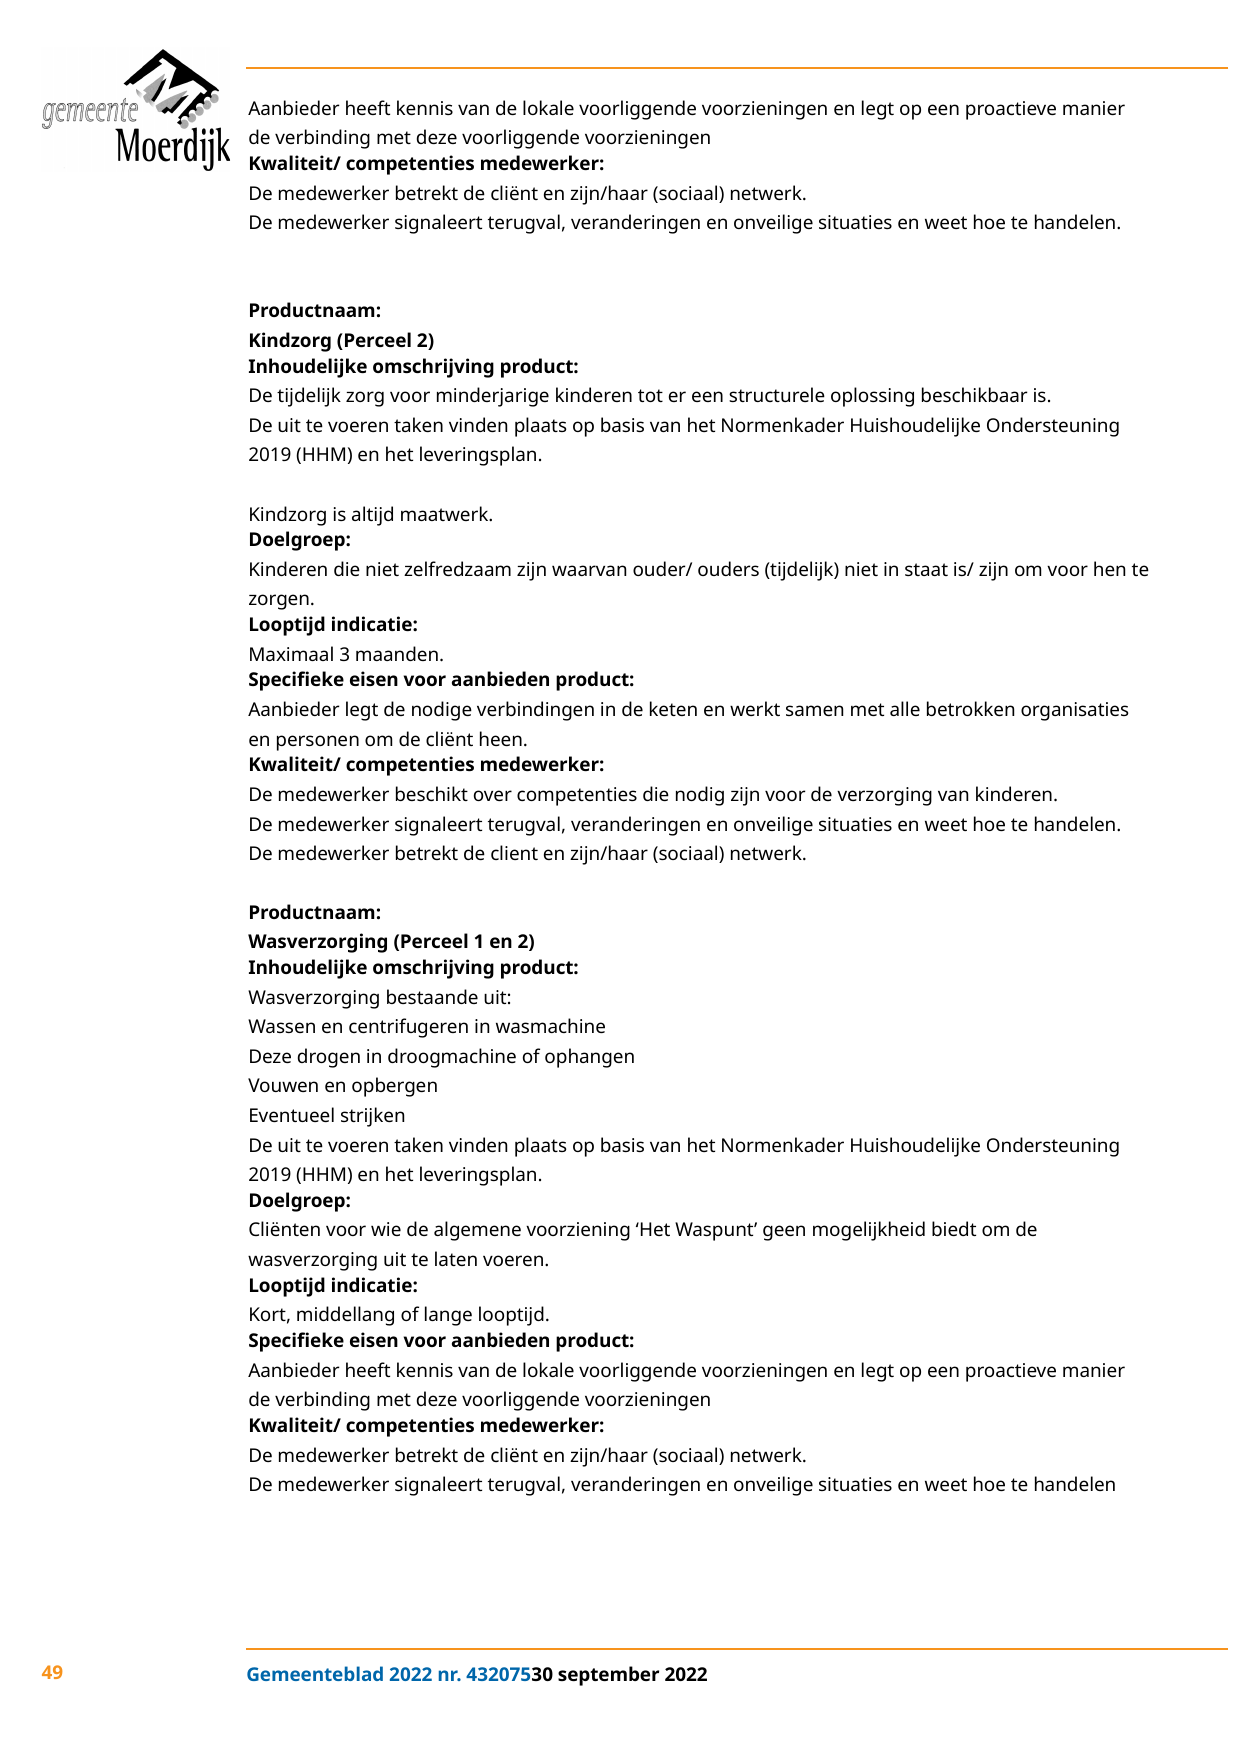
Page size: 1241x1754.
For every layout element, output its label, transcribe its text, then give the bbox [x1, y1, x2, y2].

table_header Productnaam: Wasverzorging (Perceel 1 en 2) [248, 899, 1152, 954]
table_cell Doelgroep: Cliënten voor wie de algemene voorziening ‘Het Waspunt’ geen mogelijkheid biedt om de wasverzorging uit te laten voeren. [248, 1187, 1152, 1272]
table_cell Inhoudelijke omschrijving product: De tijdelijk zorg voor minderjarige kinderen tot er een structurele oplossing beschikbaar is. De uit te voeren taken vinden plaats op basis van het Normenkader Huishoudelijke Ondersteuning 2019 (HHM) en het leveringsplan. Kindzorg is altijd maatwerk. [248, 353, 1152, 526]
table_header Productnaam: Kindzorg (Perceel 2) [248, 298, 1152, 353]
table_cell Looptijd indicatie: Kort, middellang of lange looptijd. [248, 1272, 1152, 1327]
table_cell Kwaliteit/ competenties medewerker: De medewerker betrekt de cliënt en zijn/haar (sociaal) netwerk. De medewerker signaleert terugval, veranderingen en onveilige situaties en weet hoe te handelen [248, 1412, 1152, 1497]
table_cell Kwaliteit/ competenties medewerker: De medewerker beschikt over competenties die nodig zijn voor de verzorging van kinderen. De medewerker signaleert terugval, veranderingen en onveilige situaties en weet hoe te handelen. De medewerker betrekt de client en zijn/haar (sociaal) netwerk. [248, 752, 1152, 866]
picture [41, 47, 231, 172]
table_cell Aanbieder heeft kennis van de lokale voorliggende voorzieningen en legt op een proactieve manier de verbinding met deze voorliggende voorzieningen [248, 95, 1152, 150]
table_cell Specifieke eisen voor aanbieden product: Aanbieder legt de nodige verbindingen in de keten en werkt samen met alle betrokken organisaties en personen om de cliënt heen. [248, 667, 1152, 752]
table_cell Specifieke eisen voor aanbieden product: Aanbieder heeft kennis van de lokale voorliggende voorzieningen en legt op een proactieve manier de verbinding met deze voorliggende voorzieningen [248, 1327, 1152, 1412]
table_cell Kwaliteit/ competenties medewerker: De medewerker betrekt de cliënt en zijn/haar (sociaal) netwerk. De medewerker signaleert terugval, veranderingen en onveilige situaties en weet hoe te handelen. [248, 150, 1152, 235]
table_cell Looptijd indicatie: Maximaal 3 maanden. [248, 611, 1152, 667]
table_cell Inhoudelijke omschrijving product: Wasverzorging bestaande uit: Wassen en centrifugeren in wasmachine Deze drogen in droogmachine of ophangen Vouwen en opbergen Eventueel strijken De uit te voeren taken vinden plaats op basis van het Normenkader Huishoudelijke Ondersteuning 2019 (HHM) en het leveringsplan. [248, 954, 1152, 1187]
table_cell Doelgroep: Kinderen die niet zelfredzaam zijn waarvan ouder/ ouders (tijdelijk) niet in staat is/ zijn om voor hen te zorgen. [248, 526, 1152, 611]
